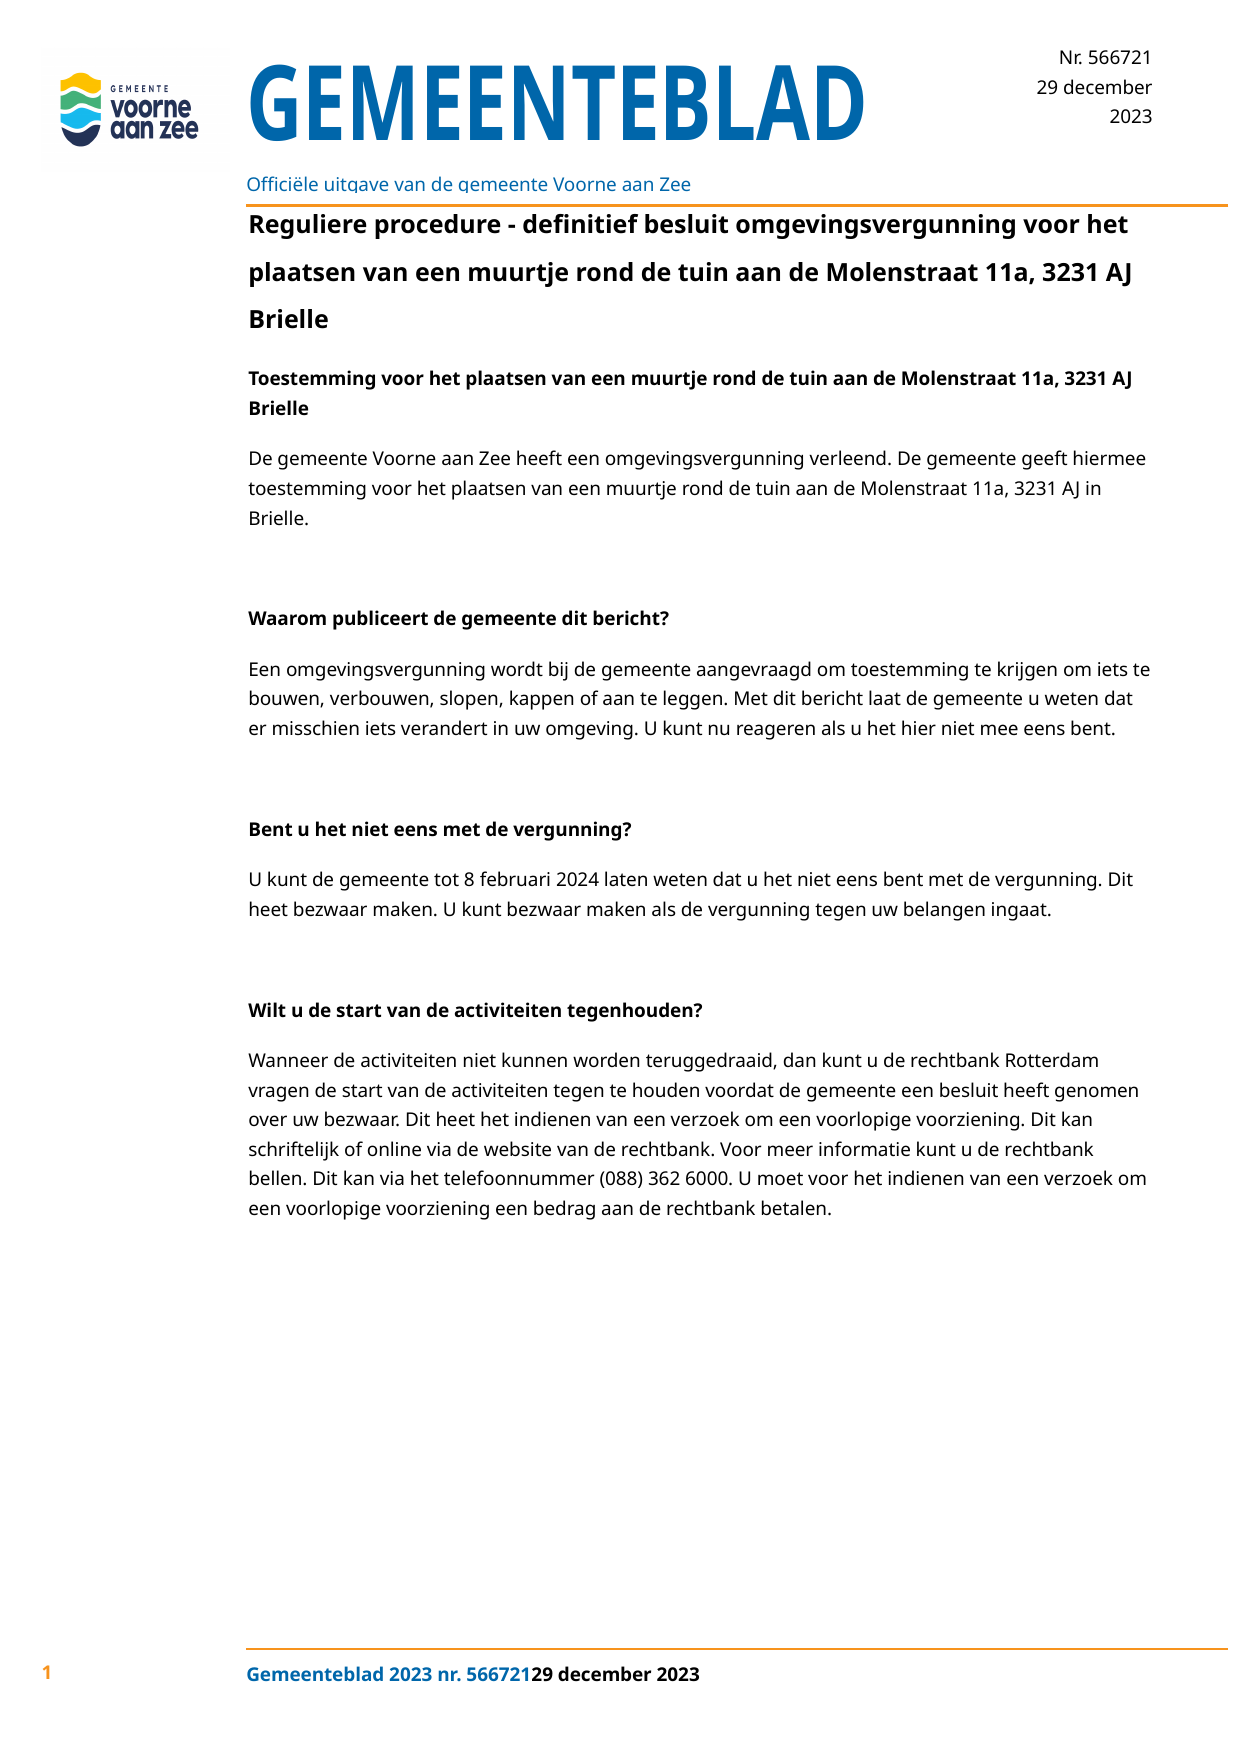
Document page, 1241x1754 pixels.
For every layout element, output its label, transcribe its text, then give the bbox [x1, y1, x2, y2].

text Reguliere procedure - definitief besluit omgevingsvergunning voor het plaatsen van een muurtje rond de tuin aan de Molenstraat 11a, 3231 AJ Brielle [248, 207, 1152, 336]
text Wilt u de start van de activiteiten tegenhouden? [248, 997, 1152, 1022]
text Bent u het niet eens met de vergunning? [248, 816, 1152, 842]
text Een omgevingsvergunning wordt bij de gemeente aangevraagd om toestemming te krijgen om iets te bouwen, verbouwen, slopen, kappen of aan te leggen. Met dit bericht laat de gemeente u weten dat er misschien iets verandert in uw omgeving. U kunt nu reageren als u het hier niet mee eens bent. [248, 656, 1152, 741]
text Waarom publiceert de gemeente dit bericht? [248, 606, 1152, 631]
text De gemeente Voorne aan Zee heeft een omgevingsvergunning verleend. De gemeente geeft hiermee toestemming voor het plaatsen van een muurtje rond de tuin aan de Molenstraat 11a, 3231 AJ in Brielle. [248, 446, 1152, 530]
text Toestemming voor het plaatsen van een muurtje rond de tuin aan de Molenstraat 11a, 3231 AJ Brielle [248, 366, 1152, 421]
text U kunt de gemeente tot 8 februari 2024 laten weten dat u het niet eens bent met de vergunning. Dit heet bezwaar maken. U kunt bezwaar maken als de vergunning tegen uw belangen ingaat. [248, 866, 1152, 922]
text Wanneer de activiteiten niet kunnen worden teruggedraaid, dan kunt u de rechtbank Rotterdam vragen de start van de activiteiten tegen te houden voordat de gemeente een besluit heeft genomen over uw bezwaar. Dit heet het indienen van een verzoek om een voorlopige voorziening. Dit kan schriftelijk of online via de website van de rechtbank. Voor meer informatie kunt u de rechtbank bellen. Dit kan via het telefoonnummer (088) 362 6000. U moet voor het indienen van een verzoek om een voorlopige voorziening een bedrag aan de rechtbank betalen. [248, 1047, 1152, 1221]
picture [41, 47, 231, 172]
